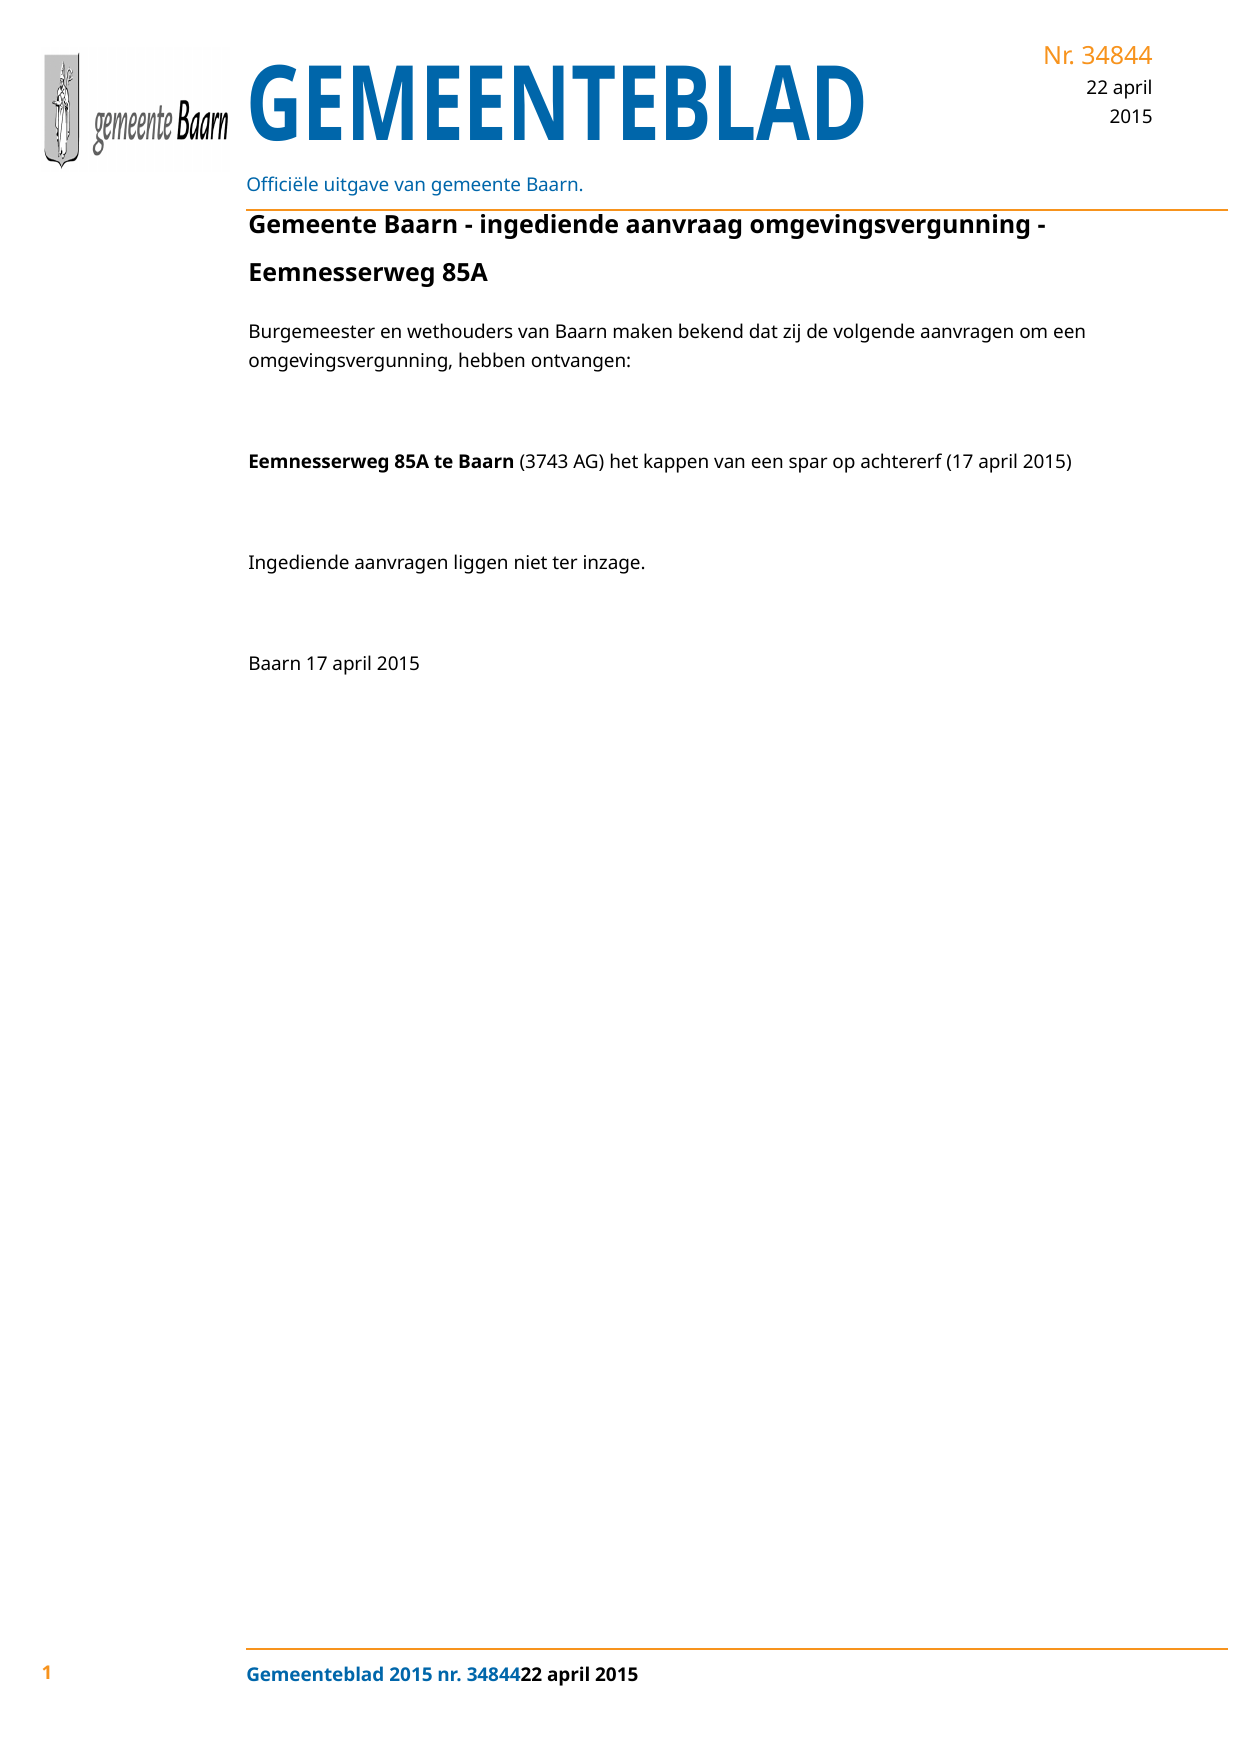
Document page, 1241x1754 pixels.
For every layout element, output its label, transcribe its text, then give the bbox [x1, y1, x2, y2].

text Gemeente Baarn - ingediende aanvraag omgevingsvergunning - Eemnesserweg 85A [248, 211, 1152, 288]
text Eemnesserweg 85A te Baarn (3743 AG) het kappen van een spar op achtererf (17 april 2015) [248, 448, 1152, 474]
picture [41, 47, 231, 172]
text Ingediende aanvragen liggen niet ter inzage. [248, 549, 1152, 575]
text Burgemeester en wethouders van Baarn maken bekend dat zij de volgende aanvragen om een omgevingsvergunning, hebben ontvangen: [248, 318, 1152, 373]
text Baarn 17 april 2015 [248, 650, 1152, 676]
